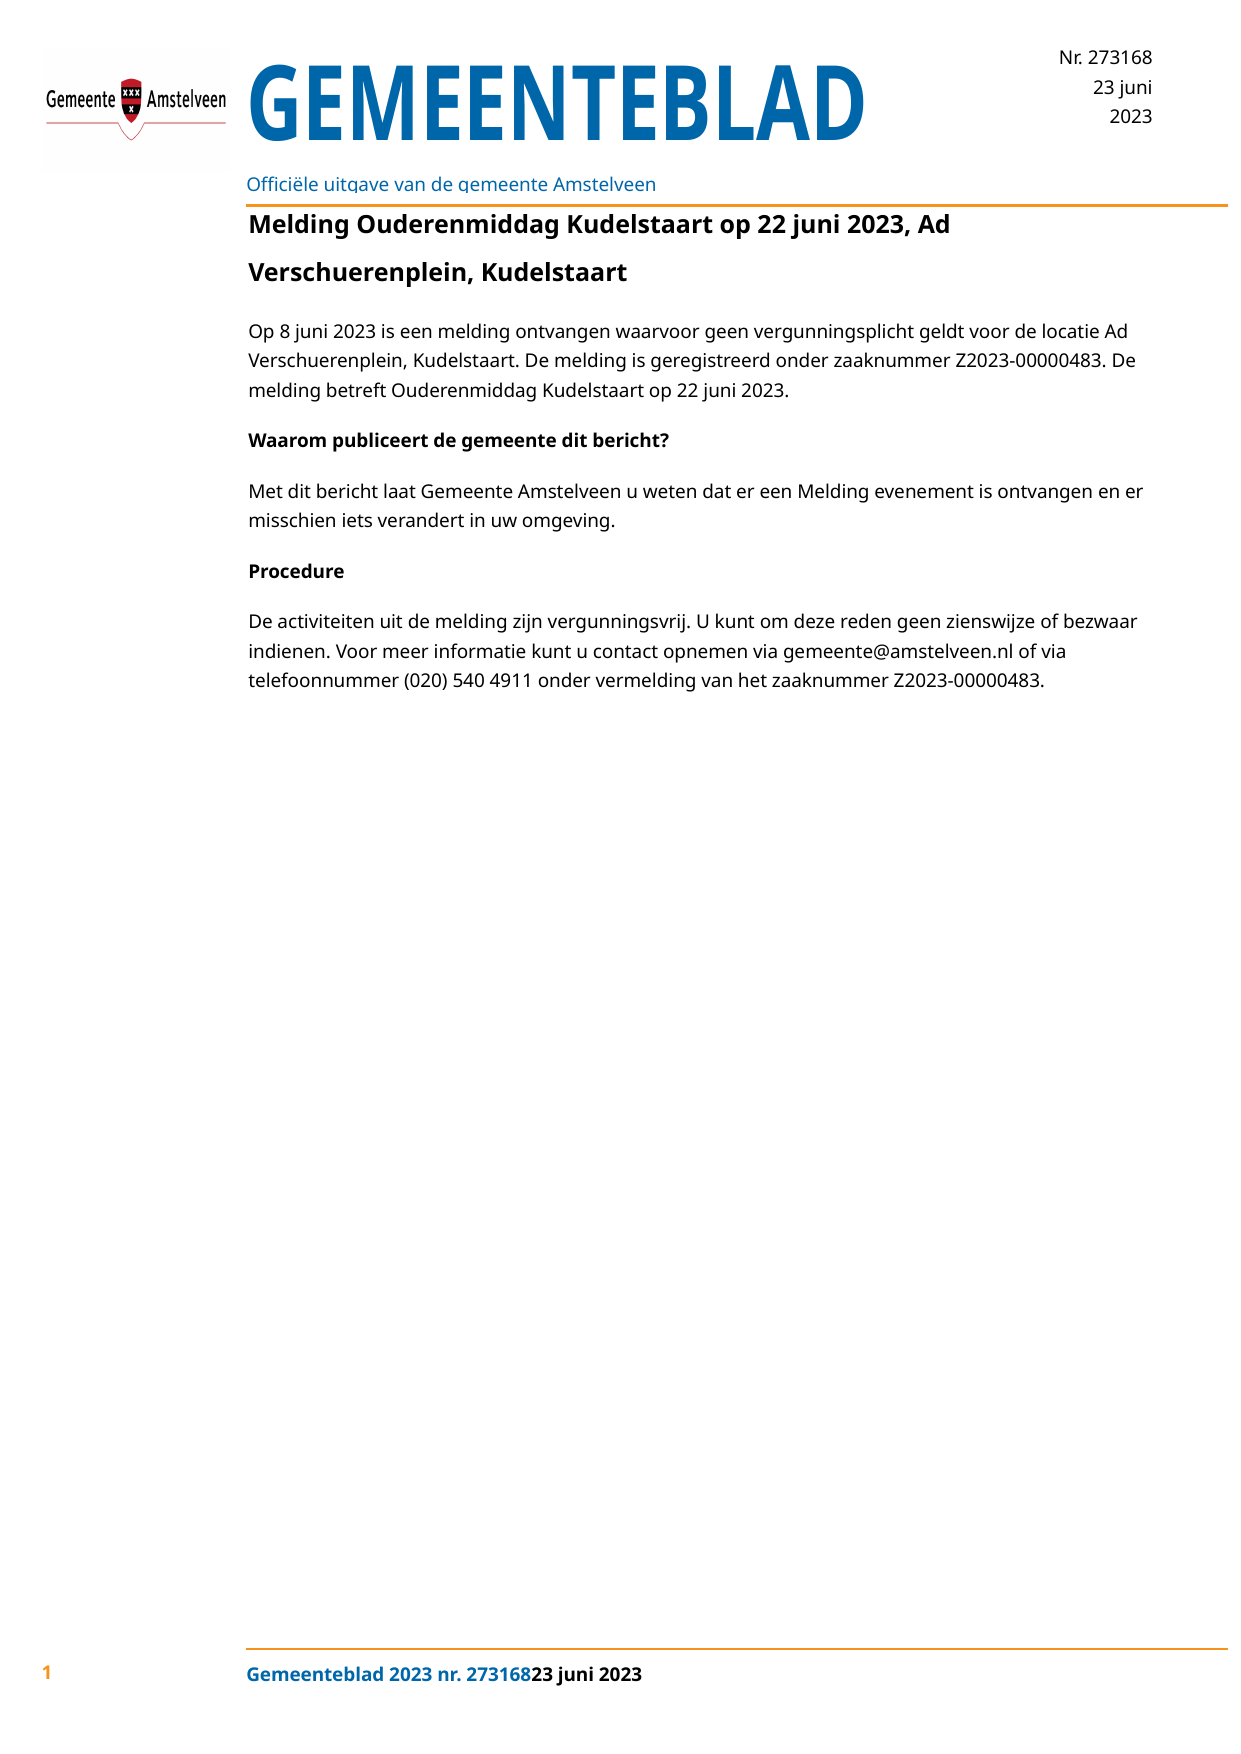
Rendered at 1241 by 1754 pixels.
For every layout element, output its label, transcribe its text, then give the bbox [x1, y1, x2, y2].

text Melding Ouderenmiddag Kudelstaart op 22 juni 2023, Ad Verschuerenplein, Kudelstaart [248, 207, 1152, 288]
text De activiteiten uit de melding zijn vergunningsvrij. U kunt om deze reden geen zienswijze of bezwaar indienen. Voor meer informatie kunt u contact opnemen via gemeente@amstelveen.nl of via telefoonnummer (020) 540 4911 onder vermelding van het zaaknummer Z2023-00000483. [248, 608, 1152, 693]
text Procedure [248, 558, 1152, 584]
text Met dit bericht laat Gemeente Amstelveen u weten dat er een Melding evenement is ontvangen en er misschien iets verandert in uw omgeving. [248, 478, 1152, 533]
picture [41, 47, 231, 172]
text Op 8 juni 2023 is een melding ontvangen waarvoor geen vergunningsplicht geldt voor de locatie Ad Verschuerenplein, Kudelstaart. De melding is geregistreerd onder zaaknummer Z2023-00000483. De melding betreft Ouderenmiddag Kudelstaart op 22 juni 2023. [248, 318, 1152, 403]
text Waarom publiceert de gemeente dit bericht? [248, 427, 1152, 453]
